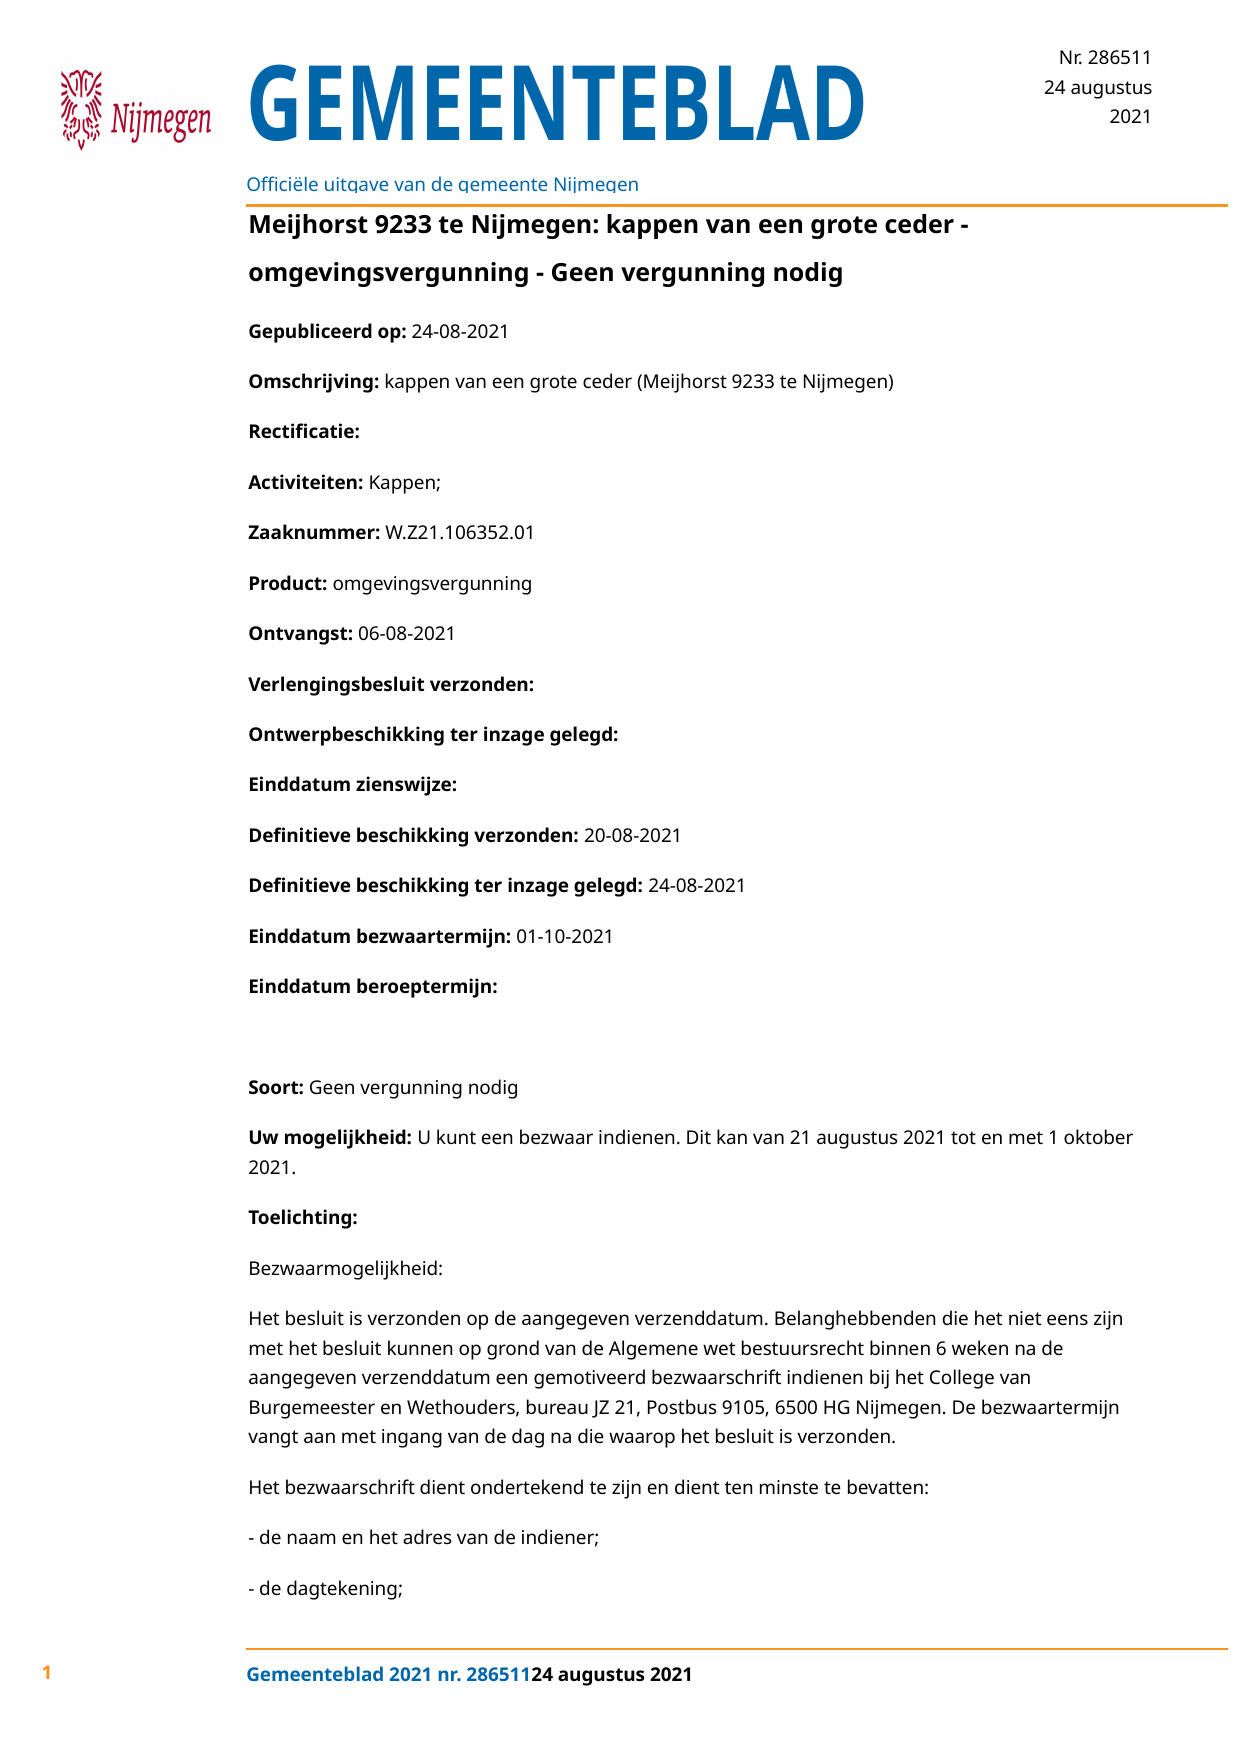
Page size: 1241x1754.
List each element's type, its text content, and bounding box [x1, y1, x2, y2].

text Rectificatie: [248, 419, 1152, 444]
text Definitieve beschikking ter inzage gelegd: 24-08-2021 [248, 872, 1152, 898]
text Ontvangst: 06-08-2021 [248, 620, 1152, 646]
text Einddatum beroeptermijn: [248, 973, 1152, 999]
text Zaaknummer: W.Z21.106352.01 [248, 519, 1152, 545]
text Soort: Geen vergunning nodig [248, 1074, 1152, 1100]
text Ontwerpbeschikking ter inzage gelegd: [248, 721, 1152, 747]
text - de dagtekening; [248, 1575, 1152, 1601]
text - de naam en het adres van de indiener; [248, 1524, 1152, 1550]
text Omschrijving: kappen van een grote ceder (Meijhorst 9233 te Nijmegen) [248, 368, 1152, 394]
picture [41, 47, 231, 172]
text Het besluit is verzonden op de aangegeven verzenddatum. Belanghebbenden die het niet eens zijn met het besluit kunnen op grond van de Algemene wet bestuursrecht binnen 6 weken na de aangegeven verzenddatum een gemotiveerd bezwaarschrift indienen bij het College van Burgemeester en Wethouders, bureau JZ 21, Postbus 9105, 6500 HG Nijmegen. De bezwaartermijn vangt aan met ingang van de dag na die waarop het besluit is verzonden. [248, 1305, 1152, 1449]
text Product: omgevingsvergunning [248, 570, 1152, 596]
text Toelichting: [248, 1204, 1152, 1230]
text Uw mogelijkheid: U kunt een bezwaar indienen. Dit kan van 21 augustus 2021 tot en met 1 oktober 2021. [248, 1124, 1152, 1180]
text Einddatum zienswijze: [248, 772, 1152, 797]
text Bezwaarmogelijkheid: [248, 1255, 1152, 1281]
text Definitieve beschikking verzonden: 20-08-2021 [248, 822, 1152, 848]
text Het bezwaarschrift dient ondertekend te zijn en dient ten minste te bevatten: [248, 1474, 1152, 1500]
text Einddatum bezwaartermijn: 01-10-2021 [248, 923, 1152, 949]
text Meijhorst 9233 te Nijmegen: kappen van een grote ceder - omgevingsvergunning - Geen vergunning nodig [248, 207, 1152, 288]
text Gepubliceerd op: 24-08-2021 [248, 318, 1152, 344]
text Activiteiten: Kappen; [248, 469, 1152, 495]
text Verlengingsbesluit verzonden: [248, 671, 1152, 697]
